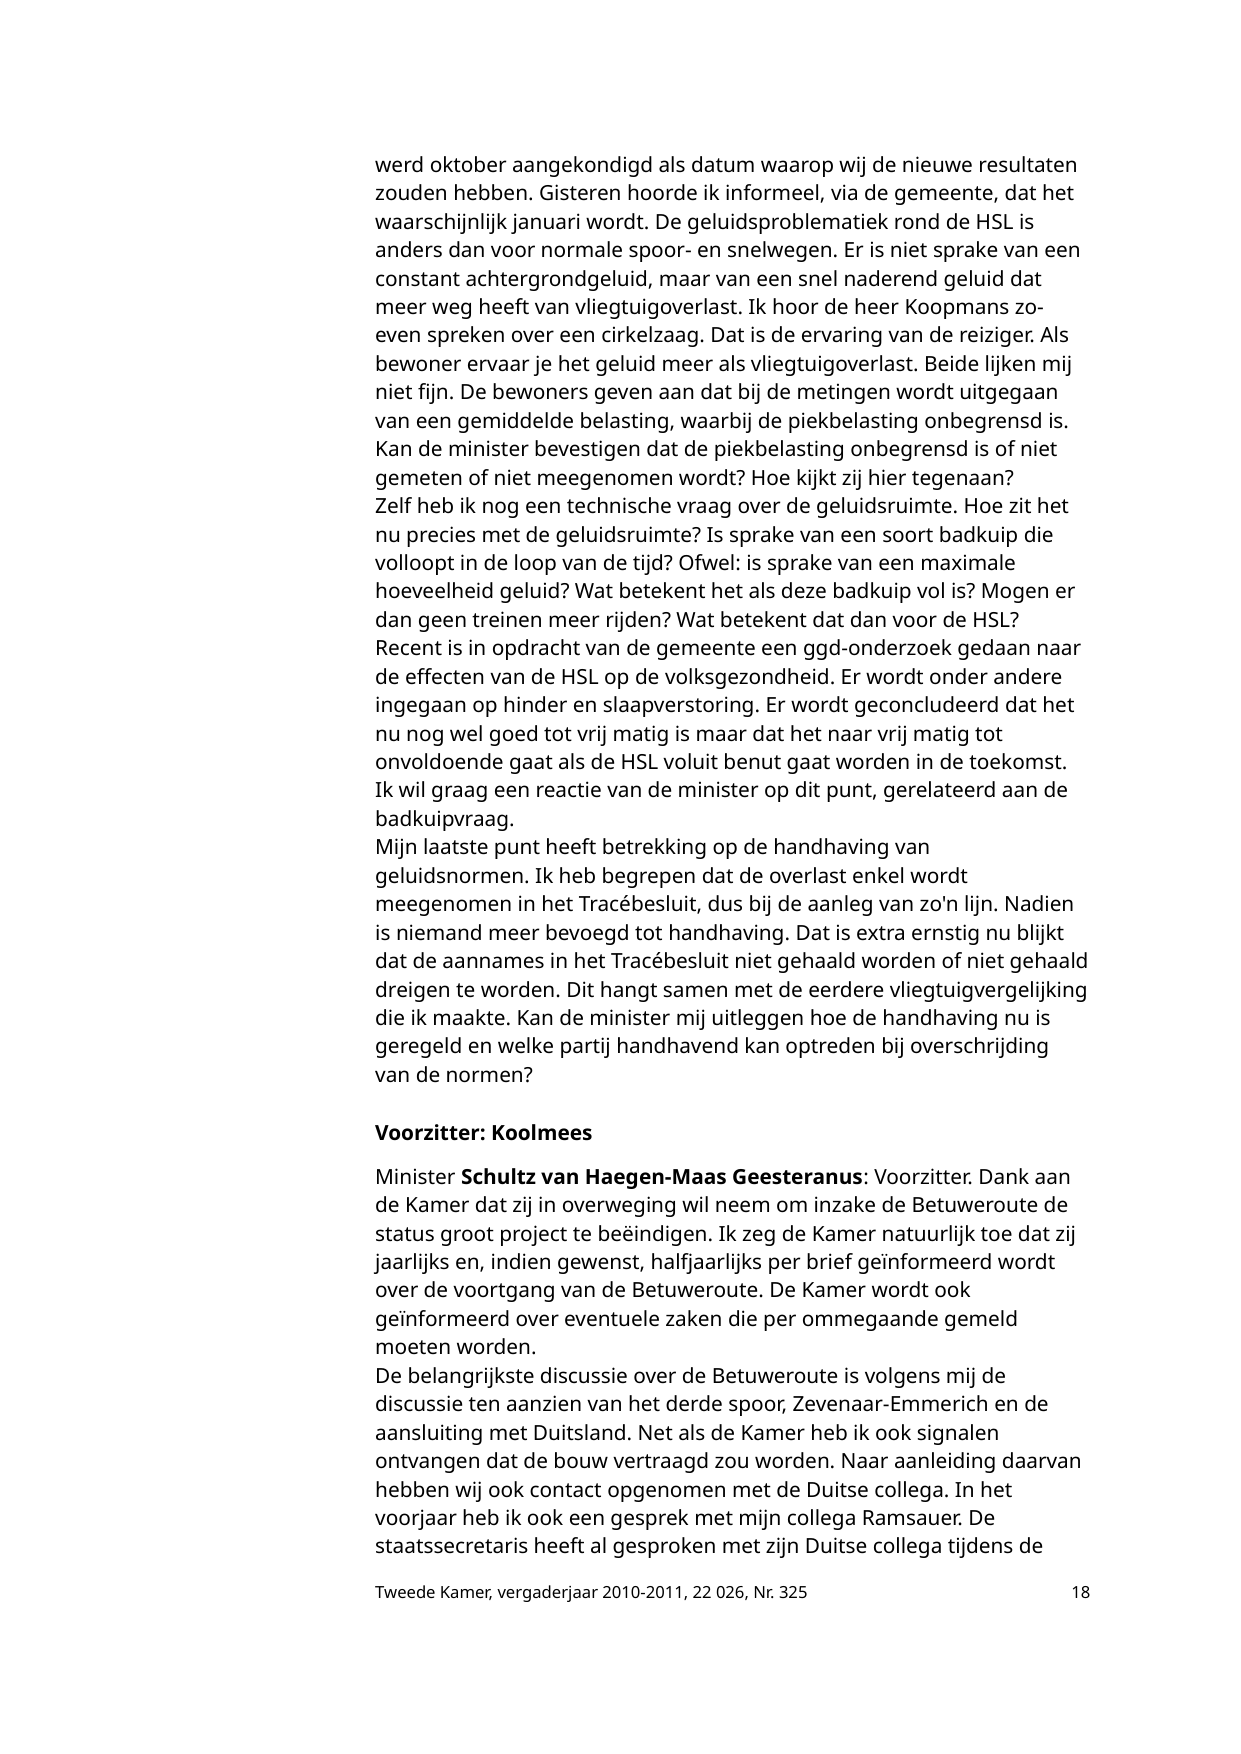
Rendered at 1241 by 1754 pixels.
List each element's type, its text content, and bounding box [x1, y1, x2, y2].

text Minister Schultz van Haegen-Maas Geesteranus: Voorzitter. Dank aan de Kamer dat zij in overweging wil neem om inzake de Betuweroute de status groot project te beëindigen. Ik zeg de Kamer natuurlijk toe dat zij jaarlijks en, indien gewenst, halfjaarlijks per brief geïnformeerd wordt over de voortgang van de Betuweroute. De Kamer wordt ook geïnformeerd over eventuele zaken die per ommegaande gemeld moeten worden. [375, 1162, 1090, 1361]
text Mijn laatste punt heeft betrekking op de handhaving van geluidsnormen. Ik heb begrepen dat de overlast enkel wordt meegenomen in het Tracébesluit, dus bij de aanleg van zo'n lijn. Nadien is niemand meer bevoegd tot handhaving. Dat is extra ernstig nu blijkt dat de aannames in het Tracébesluit niet gehaald worden of niet gehaald dreigen te worden. Dit hangt samen met de eerdere vliegtuigvergelijking die ik maakte. Kan de minister mij uitleggen hoe de handhaving nu is geregeld en welke partij handhavend kan optreden bij overschrijding van de normen? [375, 832, 1090, 1088]
text werd oktober aangekondigd als datum waarop wij de nieuwe resultaten zouden hebben. Gisteren hoorde ik informeel, via de gemeente, dat het waarschijnlijk januari wordt. De geluidsproblematiek rond de HSL is anders dan voor normale spoor- en snelwegen. Er is niet sprake van een constant achtergrondgeluid, maar van een snel naderend geluid dat meer weg heeft van vliegtuigoverlast. Ik hoor de heer Koopmans zo-even spreken over een cirkelzaag. Dat is de ervaring van de reiziger. Als bewoner ervaar je het geluid meer als vliegtuigoverlast. Beide lijken mij niet fijn. De bewoners geven aan dat bij de metingen wordt uitgegaan van een gemiddelde belasting, waarbij de piekbelasting onbegrensd is. Kan de minister bevestigen dat de piekbelasting onbegrensd is of niet gemeten of niet meegenomen wordt? Hoe kijkt zij hier tegenaan? [375, 150, 1090, 491]
text De belangrijkste discussie over de Betuweroute is volgens mij de discussie ten aanzien van het derde spoor, Zevenaar-Emmerich en de aansluiting met Duitsland. Net als de Kamer heb ik ook signalen ontvangen dat de bouw vertraagd zou worden. Naar aanleiding daarvan hebben wij ook contact opgenomen met de Duitse collega. In het voorjaar heb ik ook een gesprek met mijn collega Ramsauer. De staatssecretaris heeft al gesproken met zijn Duitse collega tijdens de [375, 1361, 1090, 1560]
text Recent is in opdracht van de gemeente een ggd-onderzoek gedaan naar de effecten van de HSL op de volksgezondheid. Er wordt onder andere ingegaan op hinder en slaapverstoring. Er wordt geconcludeerd dat het nu nog wel goed tot vrij matig is maar dat het naar vrij matig tot onvoldoende gaat als de HSL voluit benut gaat worden in de toekomst. Ik wil graag een reactie van de minister op dit punt, gerelateerd aan de badkuipvraag. [375, 633, 1090, 832]
text Voorzitter: Koolmees [375, 1118, 1090, 1147]
text Zelf heb ik nog een technische vraag over de geluidsruimte. Hoe zit het nu precies met de geluidsruimte? Is sprake van een soort badkuip die volloopt in de loop van de tijd? Ofwel: is sprake van een maximale hoeveelheid geluid? Wat betekent het als deze badkuip vol is? Mogen er dan geen treinen meer rijden? Wat betekent dat dan voor de HSL? [375, 491, 1090, 633]
